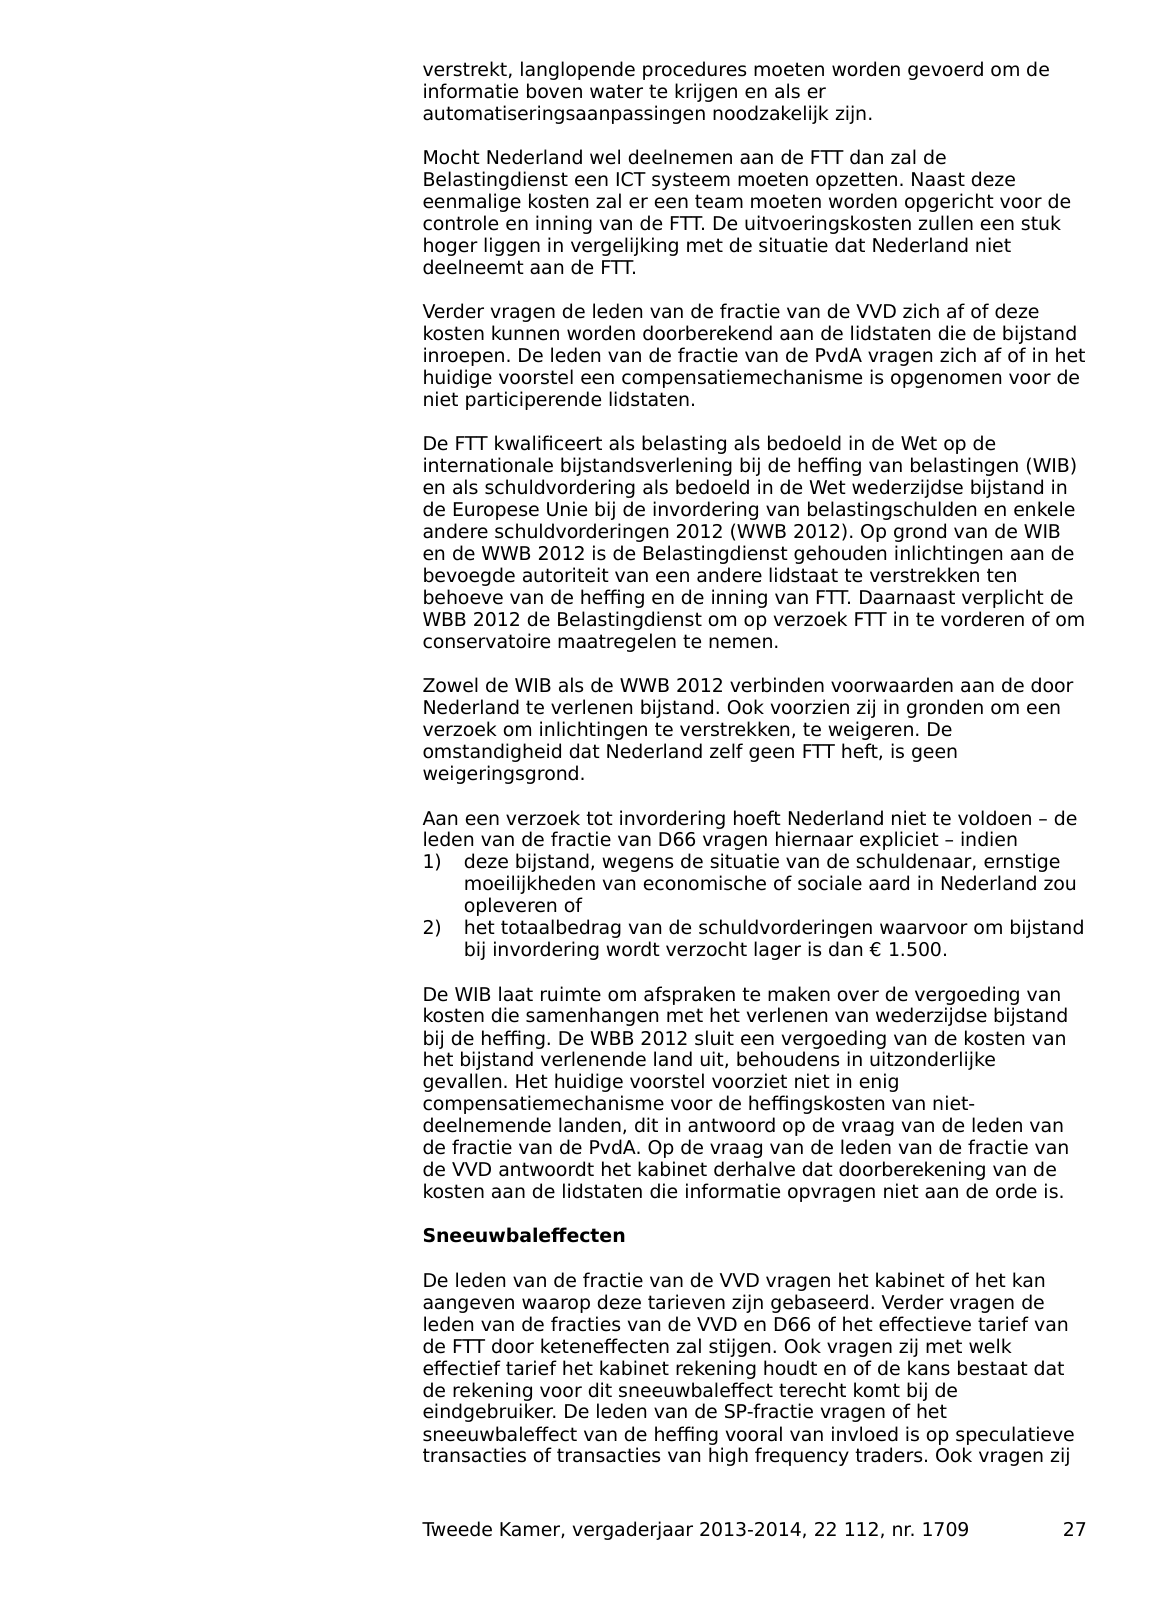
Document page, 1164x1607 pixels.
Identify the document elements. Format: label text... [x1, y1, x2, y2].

text Zowel de WIB als de WWB 2012 verbinden voorwaarden aan de door Nederland te verlenen bijstand. Ook voorzien zij in gronden om een verzoek om inlichtingen te verstrekken, te weigeren. De omstandigheid dat Nederland zelf geen FTT heft, is geen weigeringsgrond. [422, 675, 1087, 785]
text Mocht Nederland wel deelnemen aan de FTT dan zal de Belastingdienst een ICT systeem moeten opzetten. Naast deze eenmalige kosten zal er een team moeten worden opgericht voor de controle en inning van de FTT. De uitvoeringskosten zullen een stuk hoger liggen in vergelijking met de situatie dat Nederland niet deelneemt aan de FTT. [422, 147, 1087, 279]
text De WIB laat ruimte om afspraken te maken over de vergoeding van kosten die samenhangen met het verlenen van wederzijdse bijstand bij de heffing. De WBB 2012 sluit een vergoeding van de kosten van het bijstand verlenende land uit, behoudens in uitzonderlijke gevallen. Het huidige voorstel voorziet niet in enig compensatiemechanisme voor de heffingskosten van niet-deelnemende landen, dit in antwoord op de vraag van de leden van de fractie van de PvdA. Op de vraag van de leden van de fractie van de VVD antwoordt het kabinet derhalve dat doorberekening van de kosten aan de lidstaten die informatie opvragen niet aan de orde is. [422, 983, 1087, 1203]
text De FTT kwalificeert als belasting als bedoeld in de Wet op de internationale bijstandsverlening bij de heffing van belastingen (WIB) en als schuldvordering als bedoeld in de Wet wederzijdse bijstand in de Europese Unie bij de invordering van belastingschulden en enkele andere schuldvorderingen 2012 (WWB 2012). Op grond van de WIB en de WWB 2012 is de Belastingdienst gehouden inlichtingen aan de bevoegde autoriteit van een andere lidstaat te verstrekken ten behoeve van de heffing en de inning van FTT. Daarnaast verplicht de WBB 2012 de Belastingdienst om op verzoek FTT in te vorderen of om conservatoire maatregelen te nemen. [422, 433, 1087, 653]
text De leden van de fractie van de VVD vragen het kabinet of het kan aangeven waarop deze tarieven zijn gebaseerd. Verder vragen de leden van de fracties van de VVD en D66 of het effectieve tarief van de FTT door keteneffecten zal stijgen. Ook vragen zij met welk effectief tarief het kabinet rekening houdt en of de kans bestaat dat de rekening voor dit sneeuwbaleffect terecht komt bij de eindgebruiker. De leden van de SP-fractie vragen of het sneeuwbaleffect van de heffing vooral van invloed is op speculatieve transacties of transacties van high frequency traders. Ook vragen zij [422, 1269, 1087, 1467]
subtitle Sneeuwbaleffecten [422, 1225, 1087, 1247]
text 1) deze bijstand, wegens de situatie van de schuldenaar, ernstige moeilijkheden van economische of sociale aard in Nederland zou opleveren of [422, 851, 1087, 917]
text 2) het totaalbedrag van de schuldvorderingen waarvoor om bijstand bij invordering wordt verzocht lager is dan € 1.500. [422, 917, 1087, 961]
text Aan een verzoek tot invordering hoeft Nederland niet te voldoen – de leden van de fractie van D66 vragen hiernaar expliciet – indien [422, 807, 1087, 851]
text verstrekt, langlopende procedures moeten worden gevoerd om de informatie boven water te krijgen en als er automatiseringsaanpassingen noodzakelijk zijn. [422, 59, 1087, 125]
text Verder vragen de leden van de fractie van de VVD zich af of deze kosten kunnen worden doorberekend aan de lidstaten die de bijstand inroepen. De leden van de fractie van de PvdA vragen zich af of in het huidige voorstel een compensatiemechanisme is opgenomen voor de niet participerende lidstaten. [422, 301, 1087, 411]
